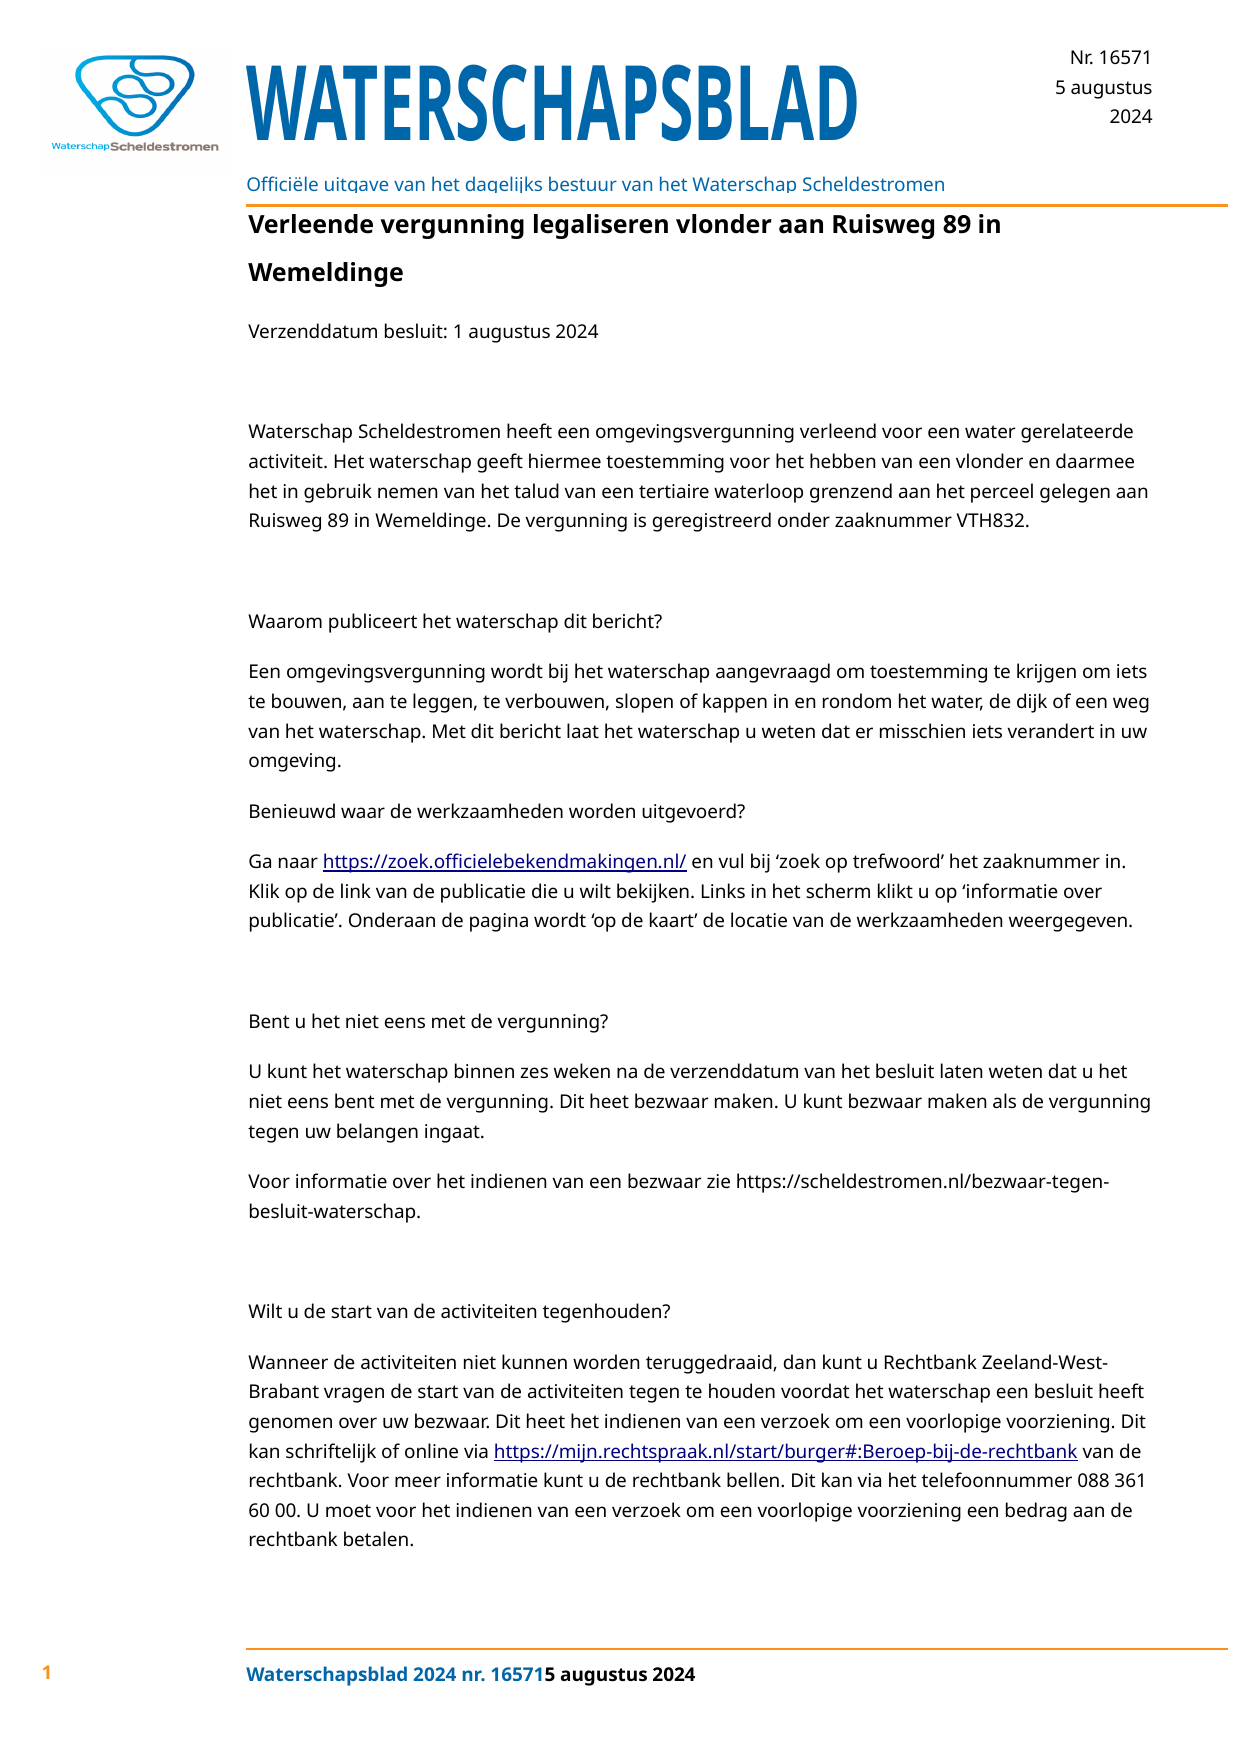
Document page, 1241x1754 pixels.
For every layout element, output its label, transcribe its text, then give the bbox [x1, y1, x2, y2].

text Een omgevingsvergunning wordt bij het waterschap aangevraagd om toestemming te krijgen om iets te bouwen, aan te leggen, te verbouwen, slopen of kappen in en rondom het water, de dijk of een weg van het waterschap. Met dit bericht laat het waterschap u weten dat er misschien iets verandert in uw omgeving. [248, 659, 1152, 773]
text Voor informatie over het indienen van een bezwaar zie https://scheldestromen.nl/bezwaar-tegen-besluit-waterschap. [248, 1168, 1152, 1224]
text Benieuwd waar de werkzaamheden worden uitgevoerd? [248, 798, 1152, 824]
picture [41, 47, 231, 172]
text Bent u het niet eens met de vergunning? [248, 1008, 1152, 1034]
text Wilt u de start van de activiteiten tegenhouden? [248, 1299, 1152, 1324]
text U kunt het waterschap binnen zes weken na de verzenddatum van het besluit laten weten dat u het niet eens bent met de vergunning. Dit heet bezwaar maken. U kunt bezwaar maken als de vergunning tegen uw belangen ingaat. [248, 1059, 1152, 1144]
text Verleende vergunning legaliseren vlonder aan Ruisweg 89 in Wemeldinge [248, 207, 1152, 288]
text Waterschap Scheldestromen heeft een omgevingsvergunning verleend voor een water gerelateerde activiteit. Het waterschap geeft hiermee toestemming voor het hebben van een vlonder en daarmee het in gebruik nemen van het talud van een tertiaire waterloop grenzend aan het perceel gelegen aan Ruisweg 89 in Wemeldinge. De vergunning is geregistreerd onder zaaknummer VTH832. [248, 419, 1152, 533]
text Waarom publiceert het waterschap dit bericht? [248, 608, 1152, 634]
text Wanneer de activiteiten niet kunnen worden teruggedraaid, dan kunt u Rechtbank Zeeland-West-Brabant vragen de start van de activiteiten tegen te houden voordat het waterschap een besluit heeft genomen over uw bezwaar. Dit heet het indienen van een verzoek om een voorlopige voorziening. Dit kan schriftelijk of online via https://mijn.rechtspraak.nl/start/burger#:Beroep-bij-de-rechtbank van de rechtbank. Voor meer informatie kunt u de rechtbank bellen. Dit kan via het telefoonnummer 088 361 60 00. U moet voor het indienen van een verzoek om een voorlopige voorziening een bedrag aan de rechtbank betalen. [248, 1349, 1152, 1552]
text Verzenddatum besluit: 1 augustus 2024 [248, 318, 1152, 344]
text Ga naar https://zoek.officielebekendmakingen.nl/ en vul bij ‘zoek op trefwoord’ het zaaknummer in. Klik op de link van de publicatie die u wilt bekijken. Links in het scherm klikt u op ‘informatie over publicatie’. Onderaan de pagina wordt ‘op de kaart’ de locatie van de werkzaamheden weergegeven. [248, 848, 1152, 933]
